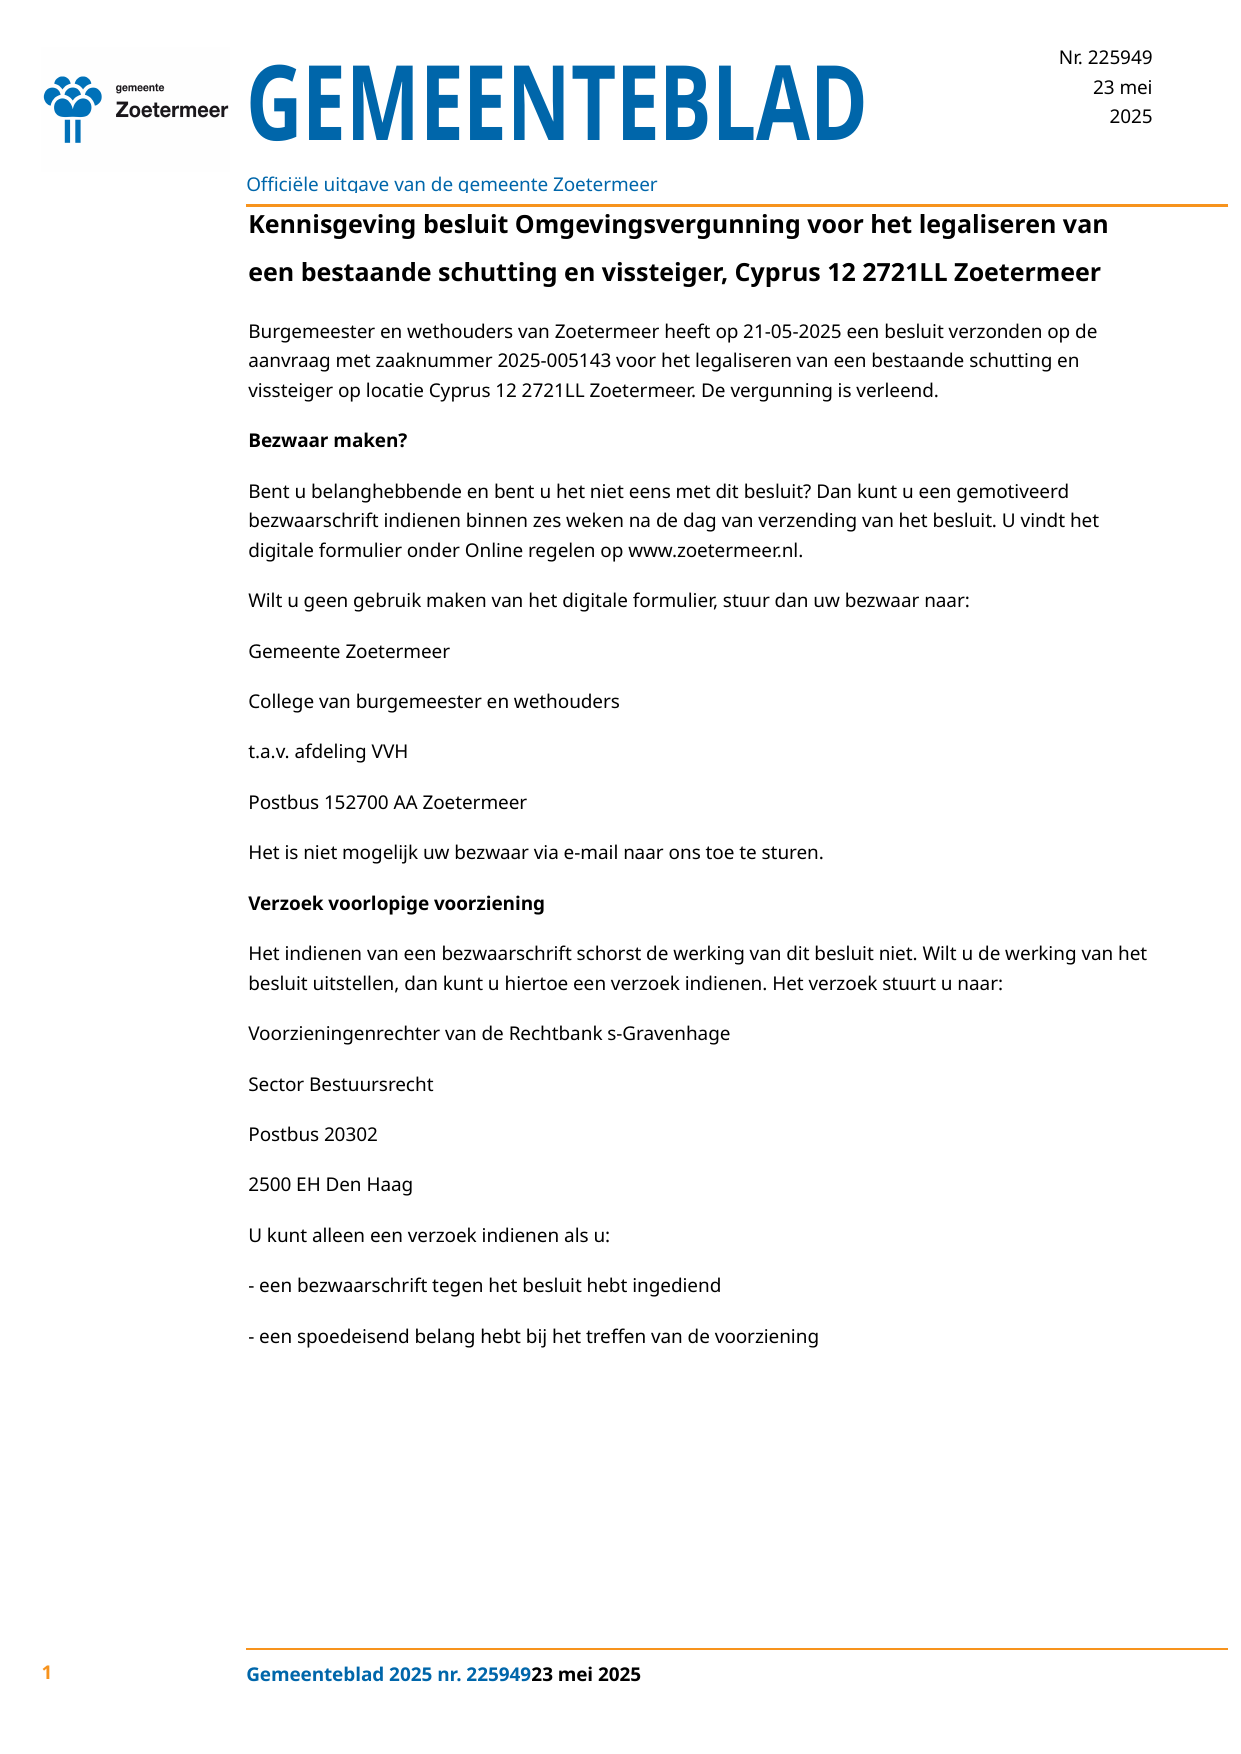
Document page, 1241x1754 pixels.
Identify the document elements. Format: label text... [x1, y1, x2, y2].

text Bezwaar maken? [248, 427, 1152, 453]
text Het indienen van een bezwaarschrift schorst de werking van dit besluit niet. Wilt u de werking van het besluit uitstellen, dan kunt u hiertoe een verzoek indienen. Het verzoek stuurt u naar: [248, 940, 1152, 996]
text Postbus 20302 [248, 1121, 1152, 1147]
text - een bezwaarschrift tegen het besluit hebt ingediend [248, 1272, 1152, 1298]
text Voorzieningenrechter van de Rechtbank s-Gravenhage [248, 1020, 1152, 1046]
text Het is niet mogelijk uw bezwaar via e-mail naar ons toe te sturen. [248, 839, 1152, 865]
text Gemeente Zoetermeer [248, 638, 1152, 664]
text - een spoedeisend belang hebt bij het treffen van de voorziening [248, 1323, 1152, 1349]
text College van burgemeester en wethouders [248, 688, 1152, 714]
text 2500 EH Den Haag [248, 1172, 1152, 1197]
text Bent u belanghebbende en bent u het niet eens met dit besluit? Dan kunt u een gemotiveerd bezwaarschrift indienen binnen zes weken na de dag van verzending van het besluit. U vindt het digitale formulier onder Online regelen op www.zoetermeer.nl. [248, 478, 1152, 563]
text t.a.v. afdeling VVH [248, 739, 1152, 764]
text Sector Bestuursrecht [248, 1071, 1152, 1097]
text Verzoek voorlopige voorziening [248, 890, 1152, 916]
text Postbus 152700 AA Zoetermeer [248, 789, 1152, 815]
text Burgemeester en wethouders van Zoetermeer heeft op 21-05-2025 een besluit verzonden op de aanvraag met zaaknummer 2025-005143 voor het legaliseren van een bestaande schutting en vissteiger op locatie Cyprus 12 2721LL Zoetermeer. De vergunning is verleend. [248, 318, 1152, 403]
text U kunt alleen een verzoek indienen als u: [248, 1222, 1152, 1248]
picture [41, 47, 231, 172]
text Kennisgeving besluit Omgevingsvergunning voor het legaliseren van een bestaande schutting en vissteiger, Cyprus 12 2721LL Zoetermeer [248, 207, 1152, 288]
text Wilt u geen gebruik maken van het digitale formulier, stuur dan uw bezwaar naar: [248, 587, 1152, 613]
